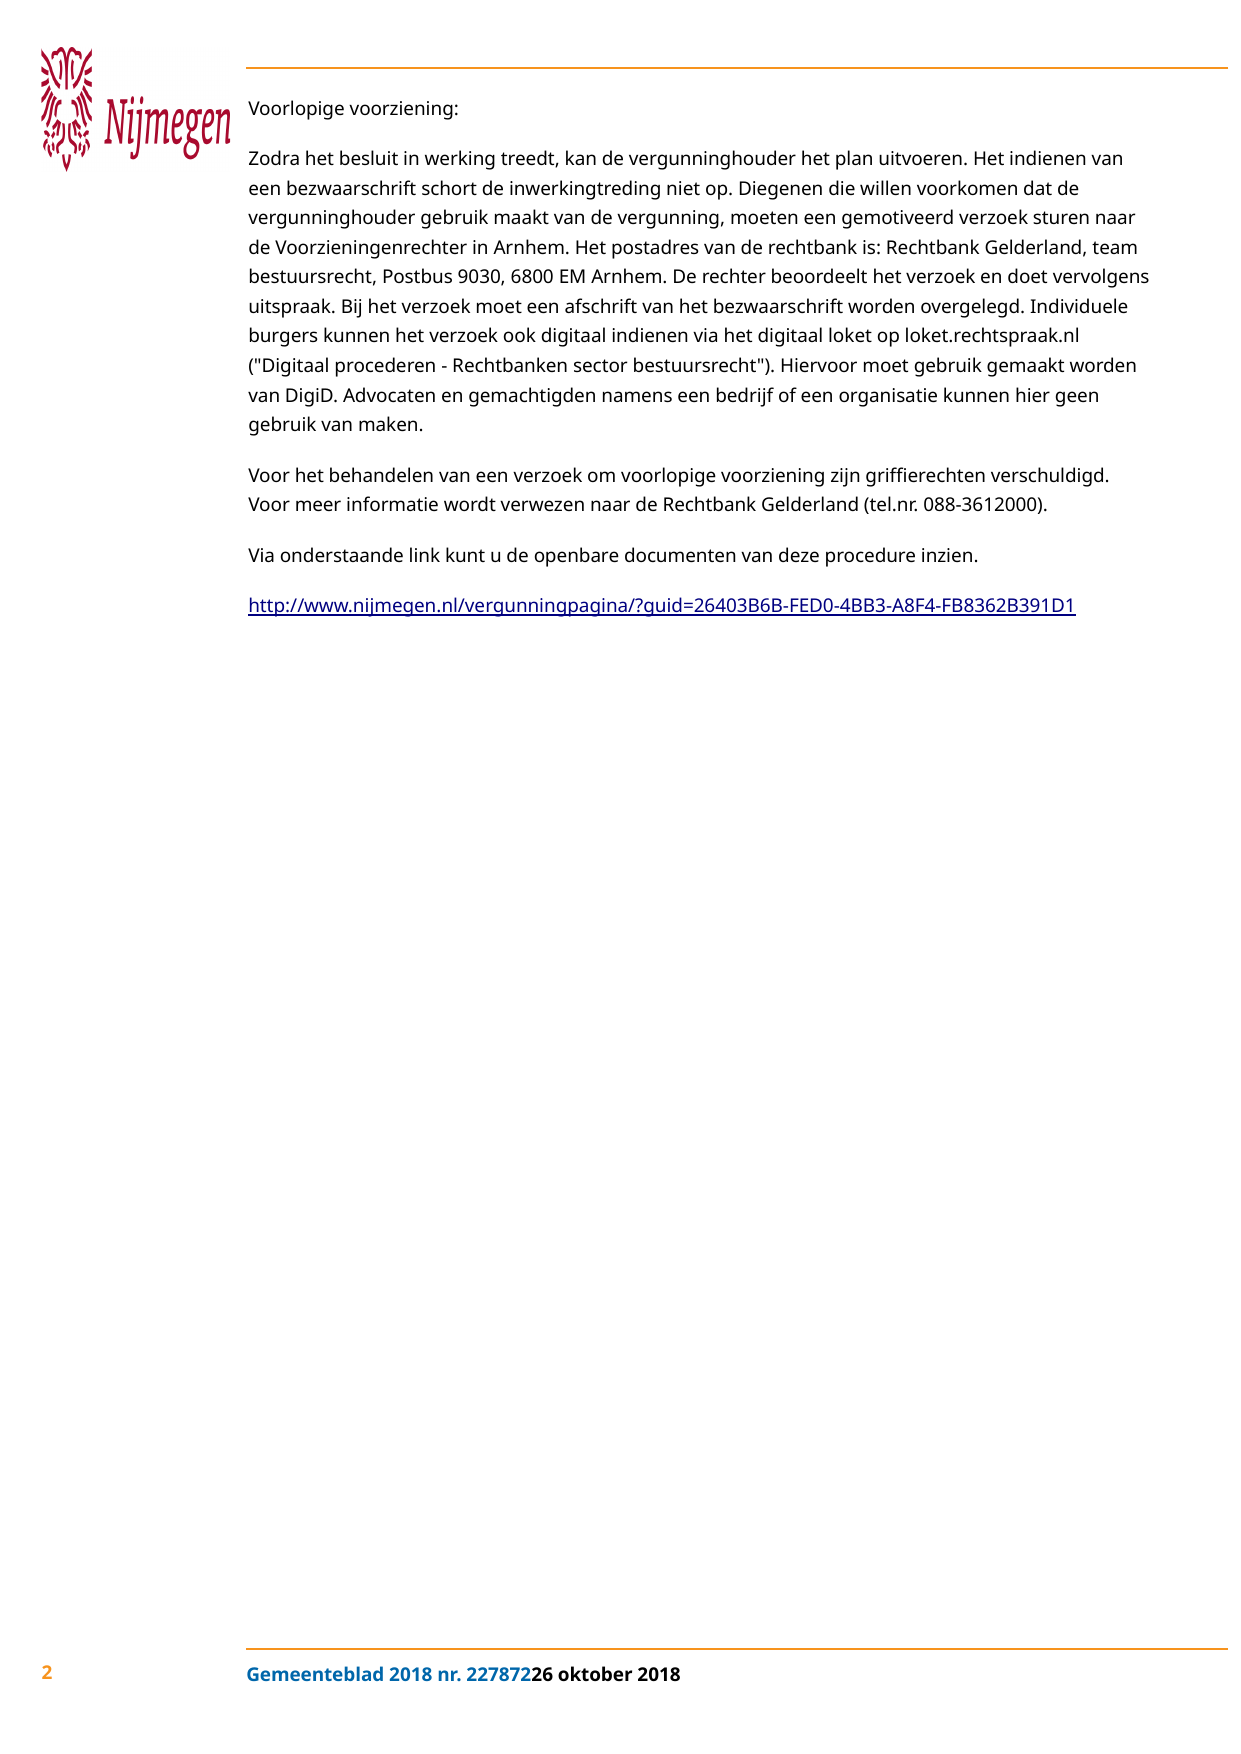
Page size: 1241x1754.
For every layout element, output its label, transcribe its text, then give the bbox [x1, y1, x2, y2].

text http://www.nijmegen.nl/vergunningpagina/?guid=26403B6B-FED0-4BB3-A8F4-FB8362B391D1 [248, 592, 1152, 618]
text Zodra het besluit in werking treedt, kan de vergunninghouder het plan uitvoeren. Het indienen van een bezwaarschrift schort de inwerkingtreding niet op. Diegenen die willen voorkomen dat de vergunninghouder gebruik maakt van de vergunning, moeten een gemotiveerd verzoek sturen naar de Voorzieningenrechter in Arnhem. Het postadres van de rechtbank is: Rechtbank Gelderland, team bestuursrecht, Postbus 9030, 6800 EM Arnhem. De rechter beoordeelt het verzoek en doet vervolgens uitspraak. Bij het verzoek moet een afschrift van het bezwaarschrift worden overgelegd. Individuele burgers kunnen het verzoek ook digitaal indienen via het digitaal loket op loket.rechtspraak.nl ("Digitaal procederen - Rechtbanken sector bestuursrecht"). Hiervoor moet gebruik gemaakt worden van DigiD. Advocaten en gemachtigden namens een bedrijf of een organisatie kunnen hier geen gebruik van maken. [248, 145, 1152, 437]
text Via onderstaande link kunt u de openbare documenten van deze procedure inzien. [248, 542, 1152, 568]
picture [41, 47, 231, 172]
text Voorlopige voorziening: [248, 95, 1152, 121]
text Voor het behandelen van een verzoek om voorlopige voorziening zijn griffierechten verschuldigd. Voor meer informatie wordt verwezen naar de Rechtbank Gelderland (tel.nr. 088-3612000). [248, 462, 1152, 517]
